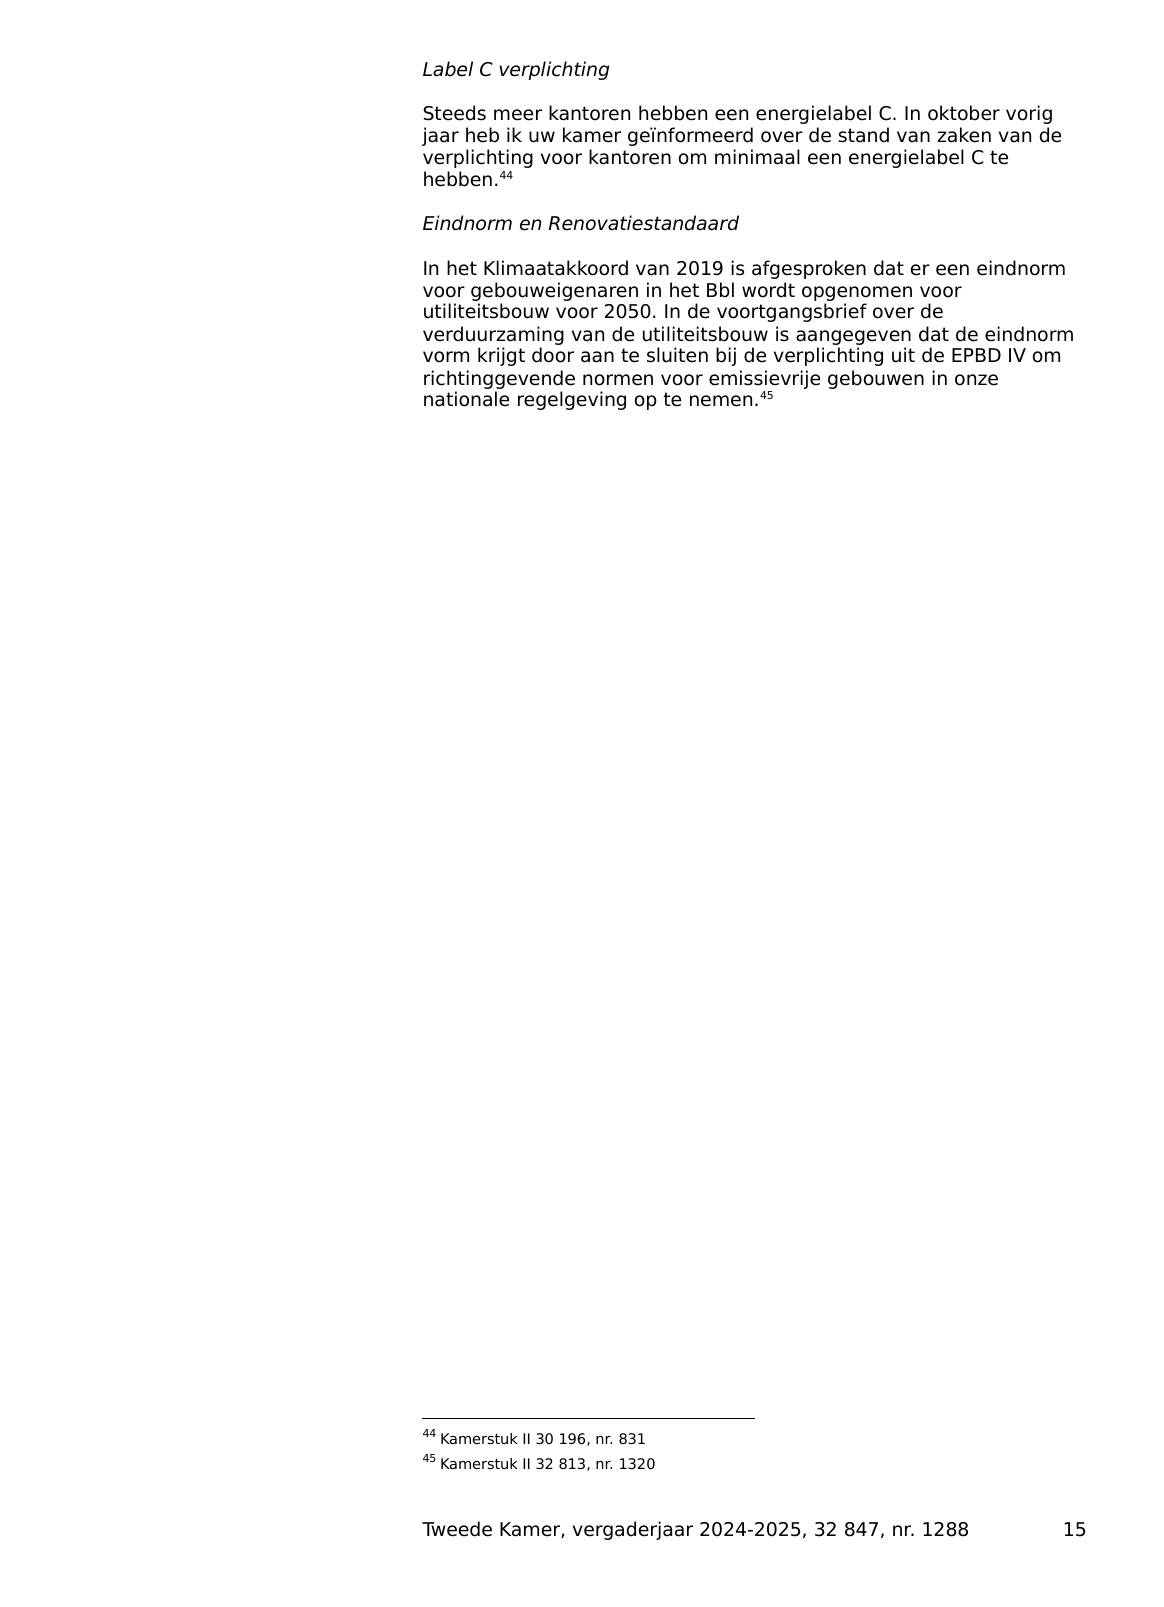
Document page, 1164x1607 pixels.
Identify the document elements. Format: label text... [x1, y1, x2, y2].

text Kamerstuk II 32 813, nr. 1320 [422, 1452, 1087, 1474]
text Kamerstuk II 30 196, nr. 831 [422, 1427, 1087, 1449]
subtitle Eindnorm en Renovatiestandaard [422, 213, 1087, 235]
text Steeds meer kantoren hebben een energielabel C. In oktober vorig jaar heb ik uw kamer geïnformeerd over de stand van zaken van de verplichting voor kantoren om minimaal een energielabel C te hebben. [422, 103, 1087, 191]
text In het Klimaatakkoord van 2019 is afgesproken dat er een eindnorm voor gebouweigenaren in het Bbl wordt opgenomen voor utiliteitsbouw voor 2050. In de voortgangsbrief over de verduurzaming van de utiliteitsbouw is aangegeven dat de eindnorm vorm krijgt door aan te sluiten bij de verplichting uit de EPBD IV om richtinggevende normen voor emissievrije gebouwen in onze nationale regelgeving op te nemen. [422, 257, 1087, 411]
subtitle Label C verplichting [422, 59, 1087, 81]
